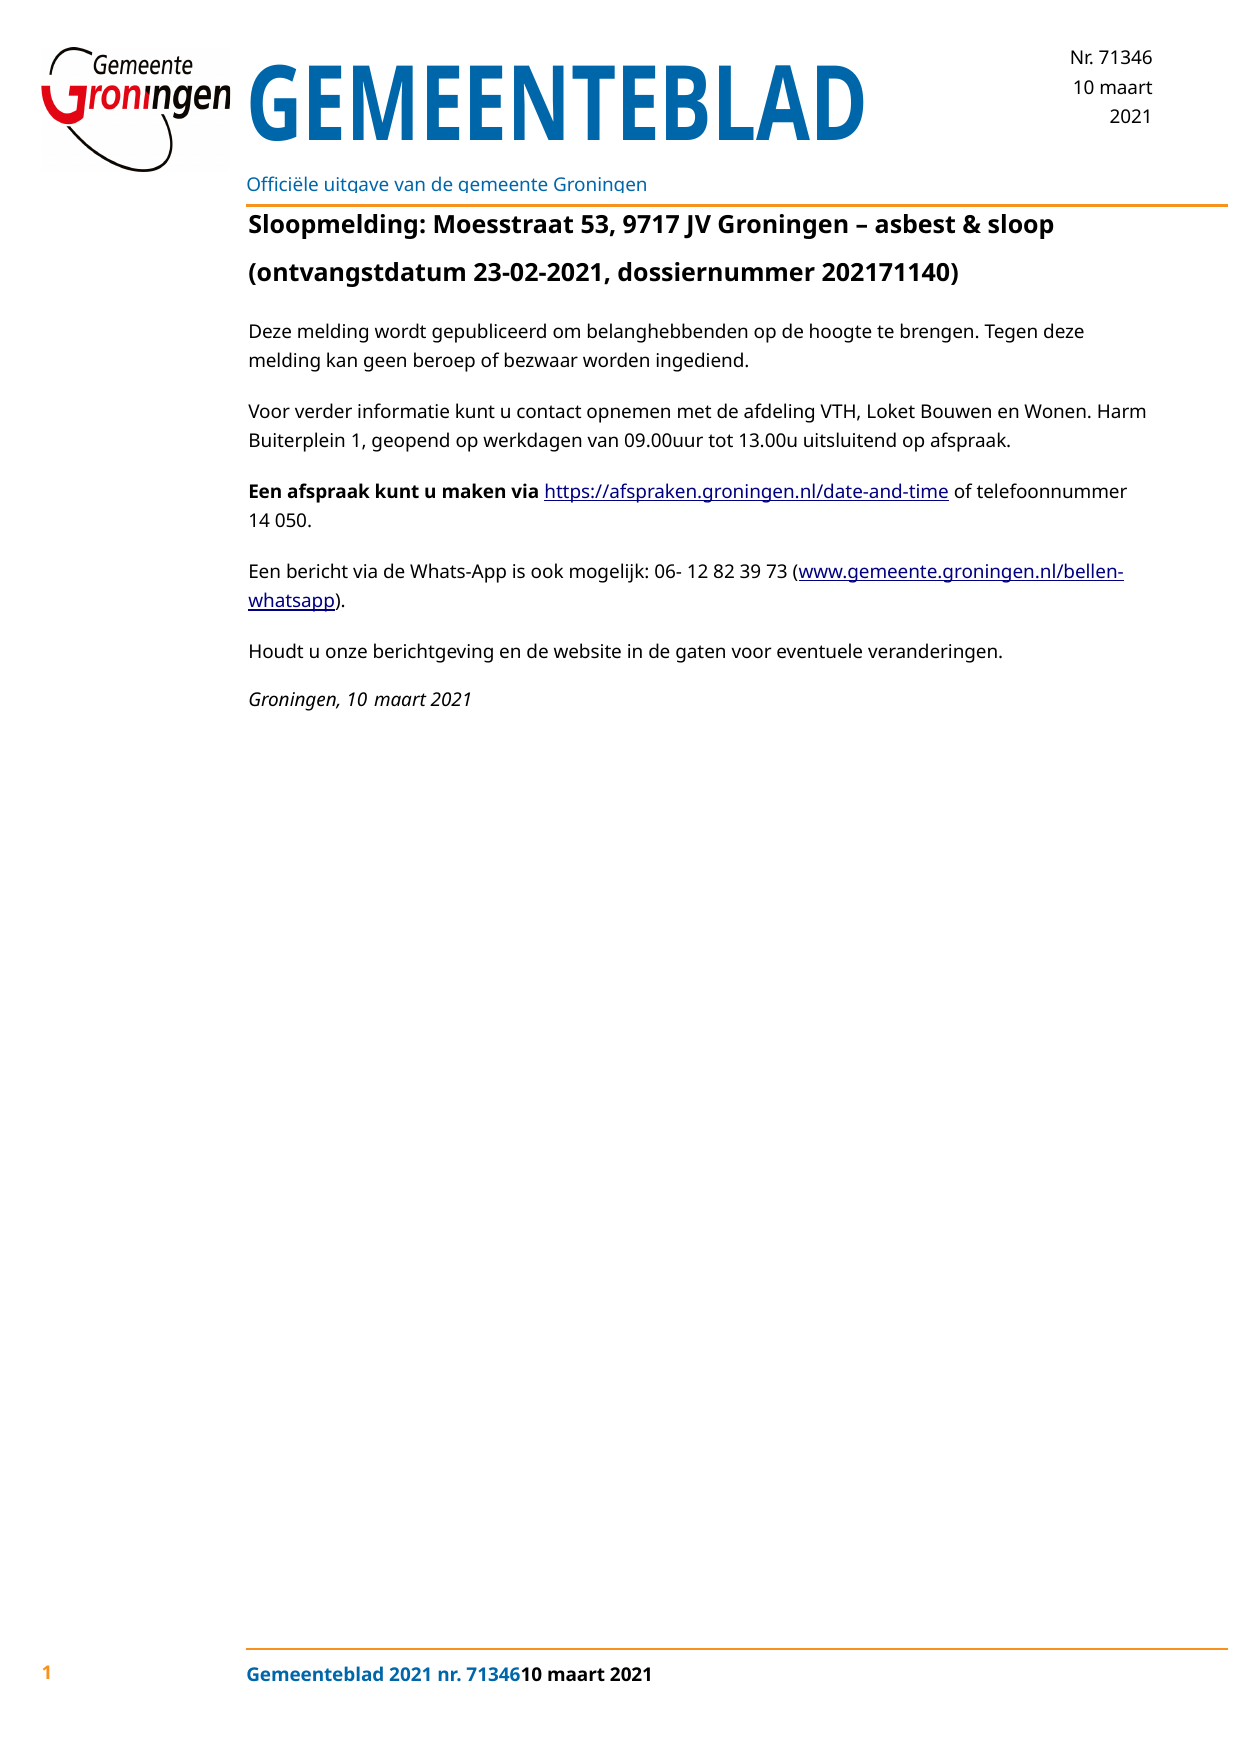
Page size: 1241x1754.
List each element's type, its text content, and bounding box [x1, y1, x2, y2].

text Houdt u onze berichtgeving en de website in de gaten voor eventuele veranderingen. [248, 638, 1152, 664]
text Sloopmelding: Moesstraat 53, 9717 JV Groningen – asbest & sloop (ontvangstdatum 23-02-2021, dossiernummer 202171140) [248, 207, 1152, 288]
picture [41, 47, 231, 172]
text Een afspraak kunt u maken via https://afspraken.groningen.nl/date-and-time of telefoonnummer 14 050. [248, 478, 1152, 533]
text Deze melding wordt gepubliceerd om belanghebbenden op de hoogte te brengen. Tegen deze melding kan geen beroep of bezwaar worden ingediend. [248, 318, 1152, 373]
text Groningen, 10 maart 2021 [248, 686, 1152, 711]
text Een bericht via de Whats-App is ook mogelijk: 06- 12 82 39 73 (www.gemeente.groningen.nl/bellen-whatsapp). [248, 558, 1152, 613]
text Voor verder informatie kunt u contact opnemen met de afdeling VTH, Loket Bouwen en Wonen. Harm Buiterplein 1, geopend op werkdagen van 09.00uur tot 13.00u uitsluitend op afspraak. [248, 398, 1152, 453]
